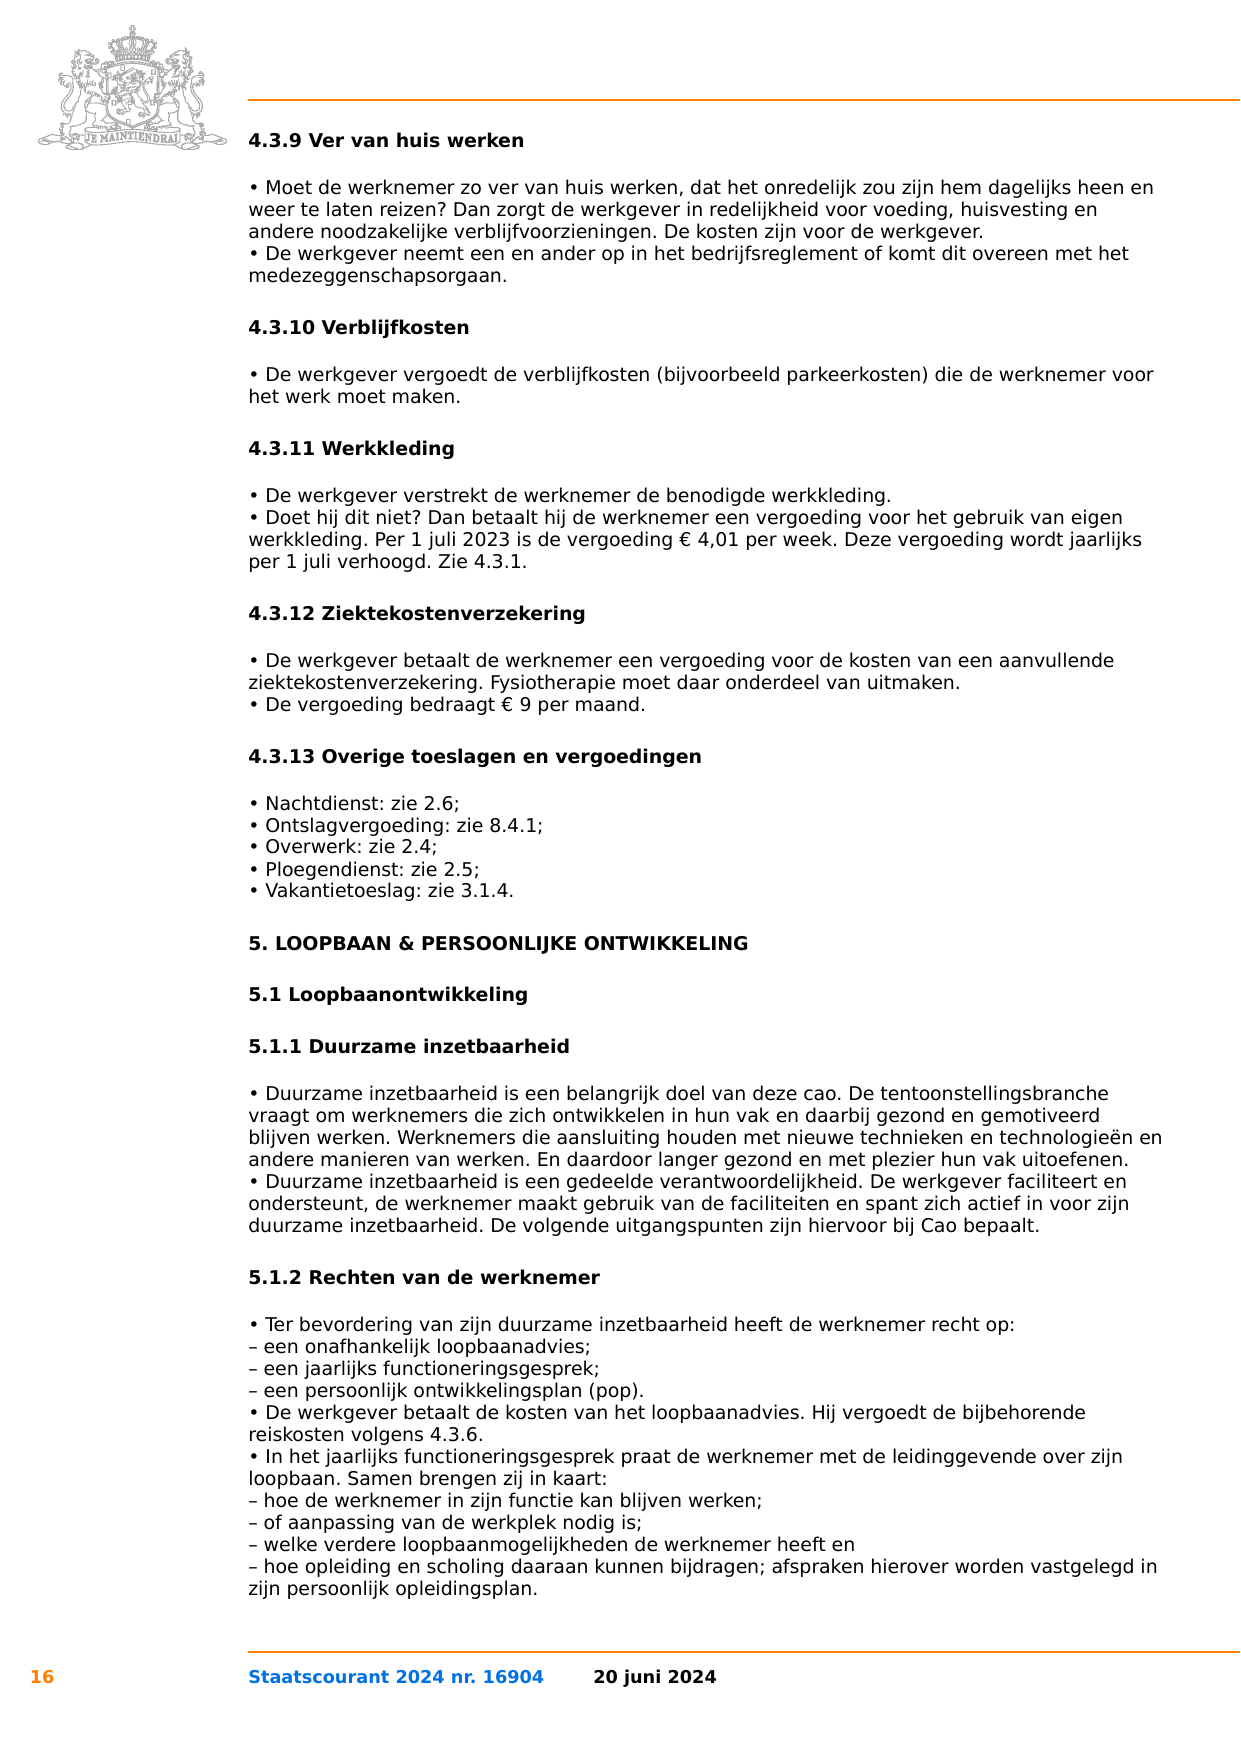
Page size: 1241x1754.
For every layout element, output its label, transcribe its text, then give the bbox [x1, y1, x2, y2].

subtitle 5.1.1 Duurzame inzetbaarheid [248, 1036, 1163, 1058]
text • Duurzame inzetbaarheid is een belangrijk doel van deze cao. De tentoonstellingsbranche vraagt om werknemers die zich ontwikkelen in hun vak en daarbij gezond en gemotiveerd blijven werken. Werknemers die aansluiting houden met nieuwe technieken en technologieën en andere manieren van werken. En daardoor langer gezond en met plezier hun vak uitoefenen. [248, 1083, 1163, 1171]
subtitle 4.3.10 Verblijfkosten [248, 317, 1163, 339]
text • Nachtdienst: zie 2.6; [248, 792, 1163, 814]
subtitle 5.1 Loopbaanontwikkeling [248, 984, 1163, 1006]
subtitle 4.3.9 Ver van huis werken [248, 130, 1163, 152]
text • In het jaarlijks functioneringsgesprek praat de werknemer met de leidinggevende over zijn loopbaan. Samen brengen zij in kaart: [248, 1446, 1163, 1490]
text • De werkgever betaalt de kosten van het loopbaanadvies. Hij vergoedt de bijbehorende reiskosten volgens 4.3.6. [248, 1402, 1163, 1446]
text • Ontslagvergoeding: zie 8.4.1; [248, 814, 1163, 836]
text • Doet hij dit niet? Dan betaalt hij de werknemer een vergoeding voor het gebruik van eigen werkkleding. Per 1 juli 2023 is de vergoeding € 4,01 per week. Deze vergoeding wordt jaarlijks per 1 juli verhoogd. Zie 4.3.1. [248, 507, 1163, 573]
text • Duurzame inzetbaarheid is een gedeelde verantwoordelijkheid. De werkgever faciliteert en ondersteunt, de werknemer maakt gebruik van de faciliteiten en spant zich actief in voor zijn duurzame inzetbaarheid. De volgende uitgangspunten zijn hiervoor bij Cao bepaalt. [248, 1171, 1163, 1237]
text • Moet de werknemer zo ver van huis werken, dat het onredelijk zou zijn hem dagelijks heen en weer te laten reizen? Dan zorgt de werkgever in redelijkheid voor voeding, huisvesting en andere noodzakelijke verblijfvoorzieningen. De kosten zijn voor de werkgever. [248, 177, 1163, 243]
subtitle 4.3.12 Ziektekostenverzekering [248, 603, 1163, 624]
text – of aanpassing van de werkplek nodig is; [248, 1512, 1163, 1534]
text • De vergoeding bedraagt € 9 per maand. [248, 693, 1163, 716]
text • Ter bevordering van zijn duurzame inzetbaarheid heeft de werknemer recht op: [248, 1314, 1163, 1336]
text – welke verdere loopbaanmogelijkheden de werknemer heeft en [248, 1534, 1163, 1556]
subtitle 4.3.13 Overige toeslagen en vergoedingen [248, 746, 1163, 767]
text • Ploegendienst: zie 2.5; [248, 858, 1163, 880]
text – een jaarlijks functioneringsgesprek; [248, 1358, 1163, 1380]
text • De werkgever neemt een en ander op in het bedrijfsreglement of komt dit overeen met het medezeggenschapsorgaan. [248, 243, 1163, 287]
text – een onafhankelijk loopbaanadvies; [248, 1336, 1163, 1358]
text – een persoonlijk ontwikkelingsplan (pop). [248, 1380, 1163, 1402]
text – hoe de werknemer in zijn functie kan blijven werken; [248, 1490, 1163, 1512]
subtitle 4.3.11 Werkkleding [248, 438, 1163, 460]
subtitle 5.1.2 Rechten van de werknemer [248, 1267, 1163, 1289]
text • De werkgever betaalt de werknemer een vergoeding voor de kosten van een aanvullende ziektekostenverzekering. Fysiotherapie moet daar onderdeel van uitmaken. [248, 649, 1163, 693]
text • Overwerk: zie 2.4; [248, 836, 1163, 858]
text • De werkgever vergoedt de verblijfkosten (bijvoorbeeld parkeerkosten) die de werknemer voor het werk moet maken. [248, 364, 1163, 408]
text • De werkgever verstrekt de werknemer de benodigde werkkleding. [248, 485, 1163, 507]
text – hoe opleiding en scholing daaraan kunnen bijdragen; afspraken hierover worden vastgelegd in zijn persoonlijk opleidingsplan. [248, 1556, 1163, 1600]
subtitle 5. LOOPBAAN & PERSOONLIJKE ONTWIKKELING [248, 932, 1163, 954]
picture [38, 25, 227, 150]
text • Vakantietoeslag: zie 3.1.4. [248, 880, 1163, 902]
